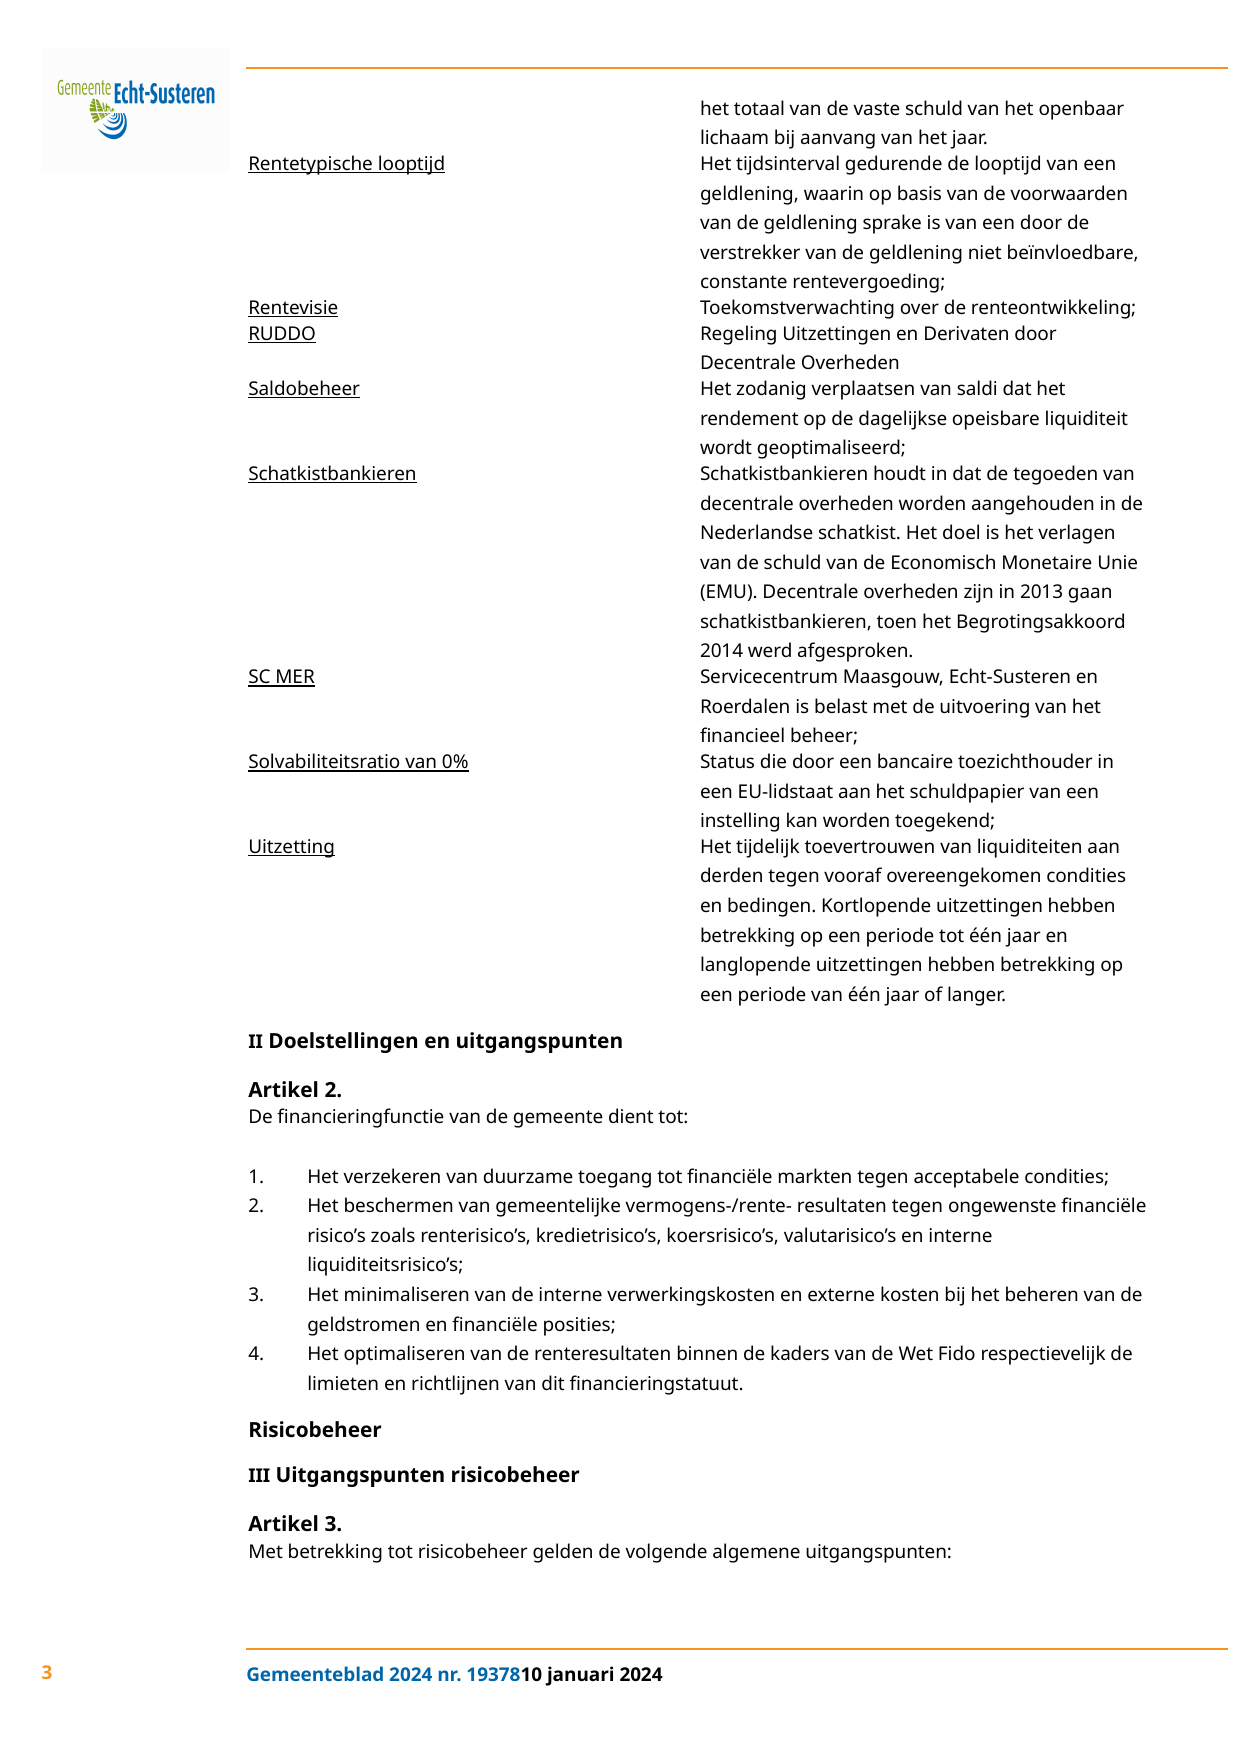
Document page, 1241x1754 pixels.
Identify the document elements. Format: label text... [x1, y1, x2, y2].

list Het minimaliseren van de interne verwerkingskosten en externe kosten bij het beheren van de geldstromen en financiële posities; [248, 1281, 1152, 1337]
table_cell Rentevisie [248, 294, 700, 320]
list Het optimaliseren van de renteresultaten binnen de kaders van de Wet Fido respectievelijk de limieten en richtlijnen van dit financieringstatuut. [248, 1340, 1152, 1396]
table_cell Uitzetting [248, 833, 700, 1007]
table_cell Schatkistbankieren [248, 460, 700, 663]
table_cell Regeling Uitzettingen en Derivaten door Decentrale Overheden [700, 320, 1152, 375]
text Artikel 3. [248, 1509, 1152, 1538]
table_cell het totaal van de vaste schuld van het openbaar lichaam bij aanvang van het jaar. [700, 95, 1152, 150]
text II Doelstellingen en uitgangspunten [248, 1026, 1152, 1054]
table_cell SC MER [248, 663, 700, 748]
table_cell Het tijdsinterval gedurende de looptijd van een geldlening, waarin op basis van de voorwaarden van de geldlening sprake is van een door de verstrekker van de geldlening niet beïnvloedbare, constante rentevergoeding; [700, 150, 1152, 294]
table_cell Status die door een bancaire toezichthouder in een EU-lidstaat aan het schuldpapier van een instelling kan worden toegekend; [700, 748, 1152, 833]
table_cell Toekomstverwachting over de renteontwikkeling; [700, 294, 1152, 320]
picture [41, 47, 231, 172]
table_cell Schatkistbankieren houdt in dat de tegoeden van decentrale overheden worden aangehouden in de Nederlandse schatkist. Het doel is het verlagen van de schuld van de Economisch Monetaire Unie (EMU). Decentrale overheden zijn in 2013 gaan schatkistbankieren, toen het Begrotingsakkoord 2014 werd afgesproken. [700, 460, 1152, 663]
table_cell Het tijdelijk toevertrouwen van liquiditeiten aan derden tegen vooraf overeengekomen condities en bedingen. Kortlopende uitzettingen hebben betrekking op een periode tot één jaar en langlopende uitzettingen hebben betrekking op een periode van één jaar of langer. [700, 833, 1152, 1007]
text Artikel 2. [248, 1075, 1152, 1104]
table_cell Solvabiliteitsratio van 0% [248, 748, 700, 833]
table_cell [248, 95, 700, 150]
table_cell Servicecentrum Maasgouw, Echt-Susteren en Roerdalen is belast met de uitvoering van het financieel beheer; [700, 663, 1152, 748]
table_cell Rentetypische looptijd [248, 150, 700, 294]
table_cell RUDDO [248, 320, 700, 375]
text III Uitgangspunten risicobeheer [248, 1460, 1152, 1488]
table_cell Het zodanig verplaatsen van saldi dat het rendement op de dagelijkse opeisbare liquiditeit wordt geoptimaliseerd; [700, 375, 1152, 460]
text Risicobeheer [248, 1416, 1152, 1444]
table_cell Saldobeheer [248, 375, 700, 460]
list Het verzekeren van duurzame toegang tot financiële markten tegen acceptabele condities; [248, 1163, 1152, 1189]
text De financieringfunctie van de gemeente dient tot: [248, 1104, 1152, 1129]
list Het beschermen van gemeentelijke vermogens-/rente- resultaten tegen ongewenste financiële risico’s zoals renterisico’s, kredietrisico’s, koersrisico’s, valutarisico’s en interne liquiditeitsrisico’s; [248, 1192, 1152, 1277]
text Met betrekking tot risicobeheer gelden de volgende algemene uitgangspunten: [248, 1538, 1152, 1563]
